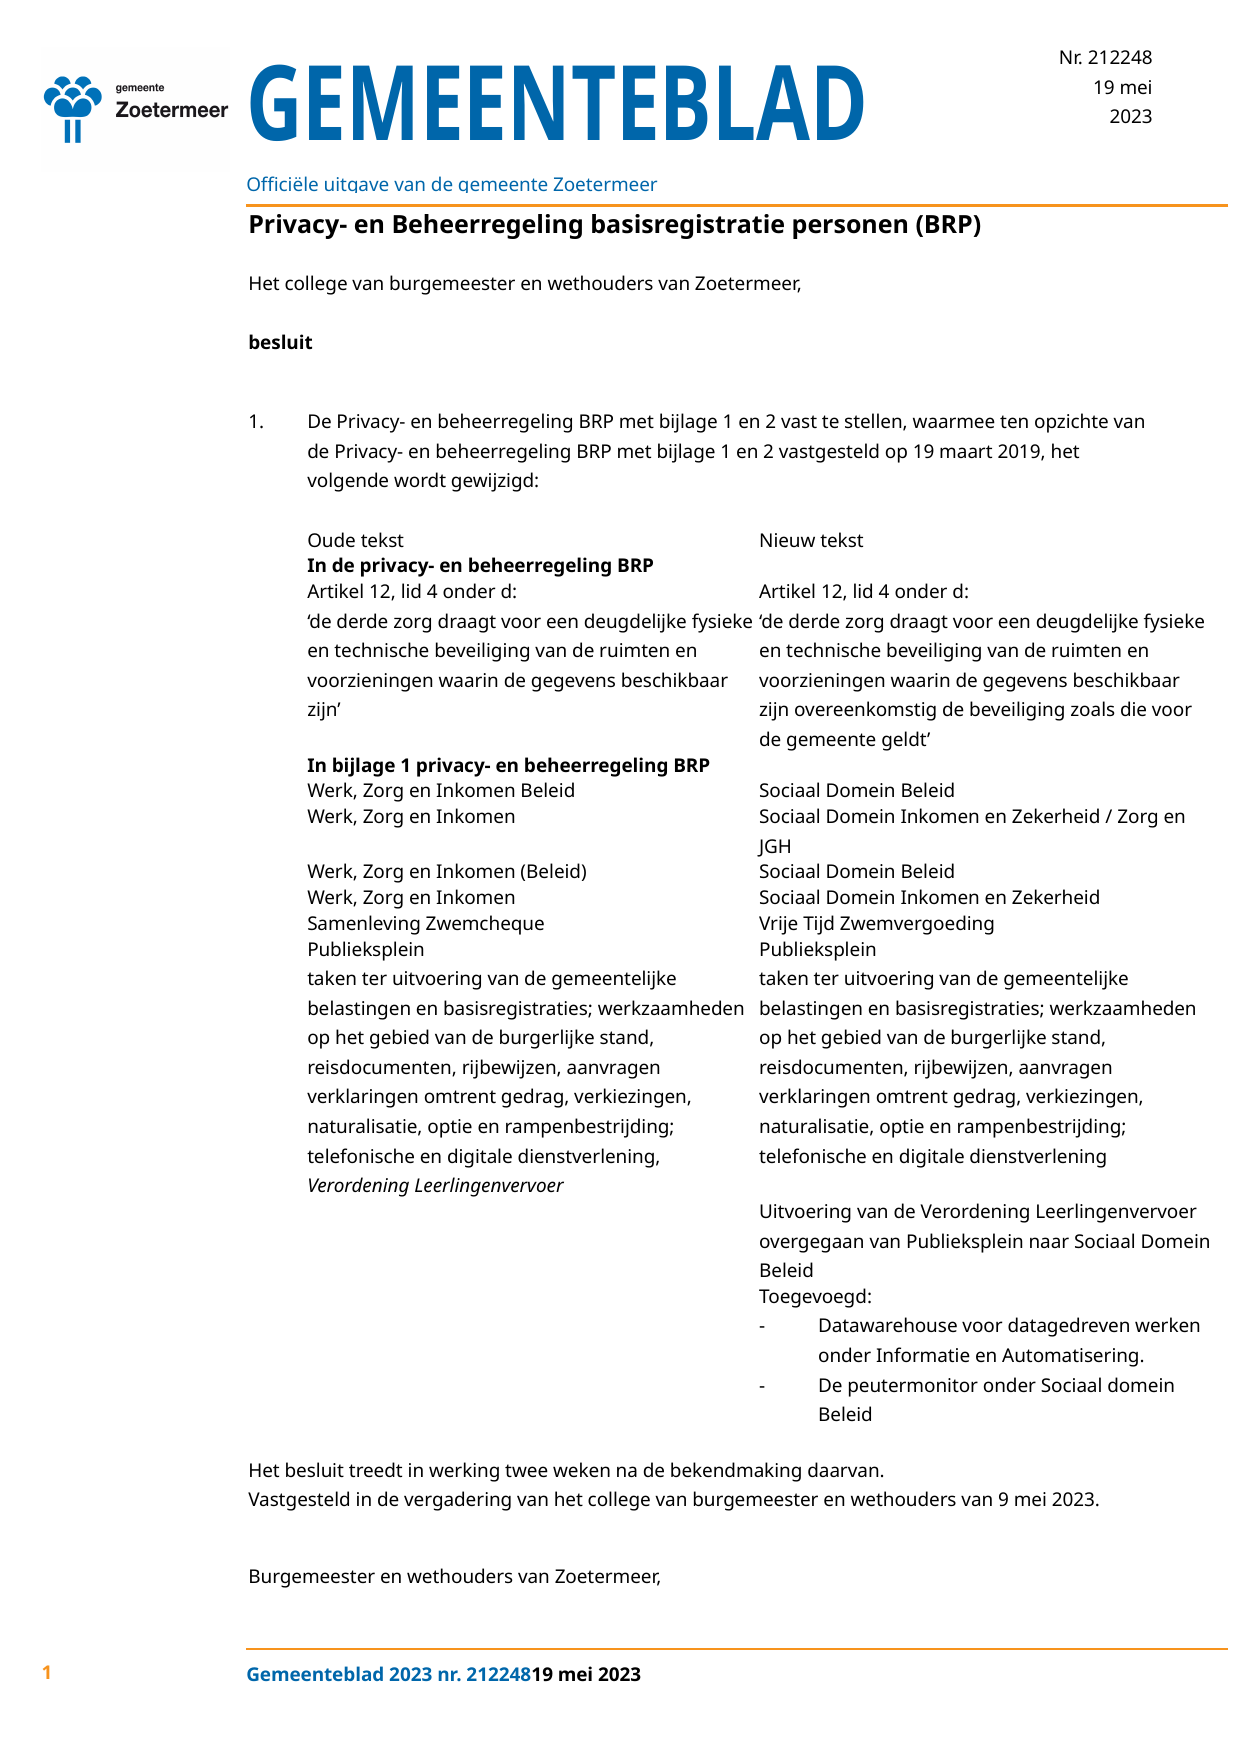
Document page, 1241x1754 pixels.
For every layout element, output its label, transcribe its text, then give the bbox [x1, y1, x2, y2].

text Het besluit treedt in werking twee weken na de bekendmaking daarvan. [248, 1457, 1152, 1483]
table_cell [307, 1283, 759, 1427]
table_cell Sociaal Domein Beleid [759, 859, 1211, 884]
table_cell In bijlage 1 privacy- en beheerregeling BRP [307, 752, 759, 778]
text Het college van burgemeester en wethouders van Zoetermeer, [248, 270, 1152, 296]
table_cell Sociaal Domein Inkomen en Zekerheid [759, 884, 1211, 910]
table_cell Uitvoering van de Verordening Leerlingenvervoer overgegaan van Publieksplein naar Sociaal Domein Beleid [759, 1198, 1211, 1283]
table_cell Publieksplein taken ter uitvoering van de gemeentelijke belastingen en basisregistraties; werkzaamheden op het gebied van de burgerlijke stand, reisdocumenten, rijbewijzen, aanvragen verklaringen omtrent gedrag, verkiezingen, naturalisatie, optie en rampenbestrijding; telefonische en digitale dienstverlening, Verordening Leerlingenvervoer [307, 936, 759, 1198]
table_cell Werk, Zorg en Inkomen [307, 884, 759, 910]
table_cell Sociaal Domein Inkomen en Zekerheid / Zorg en JGH [759, 803, 1211, 859]
table_cell [307, 1198, 759, 1283]
table_cell Werk, Zorg en Inkomen Beleid [307, 778, 759, 803]
table_cell Sociaal Domein Beleid [759, 778, 1211, 803]
table_cell Werk, Zorg en Inkomen (Beleid) [307, 859, 759, 884]
table_cell Samenleving Zwemcheque [307, 910, 759, 936]
picture [41, 47, 231, 172]
table_cell Publieksplein taken ter uitvoering van de gemeentelijke belastingen en basisregistraties; werkzaamheden op het gebied van de burgerlijke stand, reisdocumenten, rijbewijzen, aanvragen verklaringen omtrent gedrag, verkiezingen, naturalisatie, optie en rampenbestrijding; telefonische en digitale dienstverlening [759, 936, 1211, 1198]
table_cell [759, 553, 1211, 578]
text Vastgesteld in de vergadering van het college van burgemeester en wethouders van 9 mei 2023. [248, 1486, 1152, 1512]
table_cell Toegevoegd: Datawarehouse voor datagedreven werken onder Informatie en Automatisering. De peutermonitor onder Sociaal domein Beleid [759, 1283, 1211, 1427]
table_cell Artikel 12, lid 4 onder d: ‘de derde zorg draagt voor een deugdelijke fysieke en technische beveiliging van de ruimten en voorzieningen waarin de gegevens beschikbaar zijn overeenkomstig de beveiliging zoals die voor de gemeente geldt’ [759, 578, 1211, 752]
table_header Nieuw tekst [759, 527, 1211, 552]
table_cell [759, 752, 1211, 778]
table_cell Artikel 12, lid 4 onder d: ‘de derde zorg draagt voor een deugdelijke fysieke en technische beveiliging van de ruimten en voorzieningen waarin de gegevens beschikbaar zijn’ [307, 578, 759, 752]
text Privacy- en Beheerregeling basisregistratie personen (BRP) [248, 207, 1152, 241]
table_header Oude tekst [307, 527, 759, 552]
text besluit [248, 329, 1152, 355]
table_cell Vrije Tijd Zwemvergoeding [759, 910, 1211, 936]
list De Privacy- en beheerregeling BRP met bijlage 1 en 2 vast te stellen, waarmee ten opzichte van de Privacy- en beheerregeling BRP met bijlage 1 en 2 vastgesteld op 19 maart 2019, het volgende wordt gewijzigd: [248, 408, 1152, 493]
table_cell In de privacy- en beheerregeling BRP [307, 553, 759, 578]
table_cell Werk, Zorg en Inkomen [307, 803, 759, 859]
text Burgemeester en wethouders van Zoetermeer, [248, 1564, 1152, 1589]
